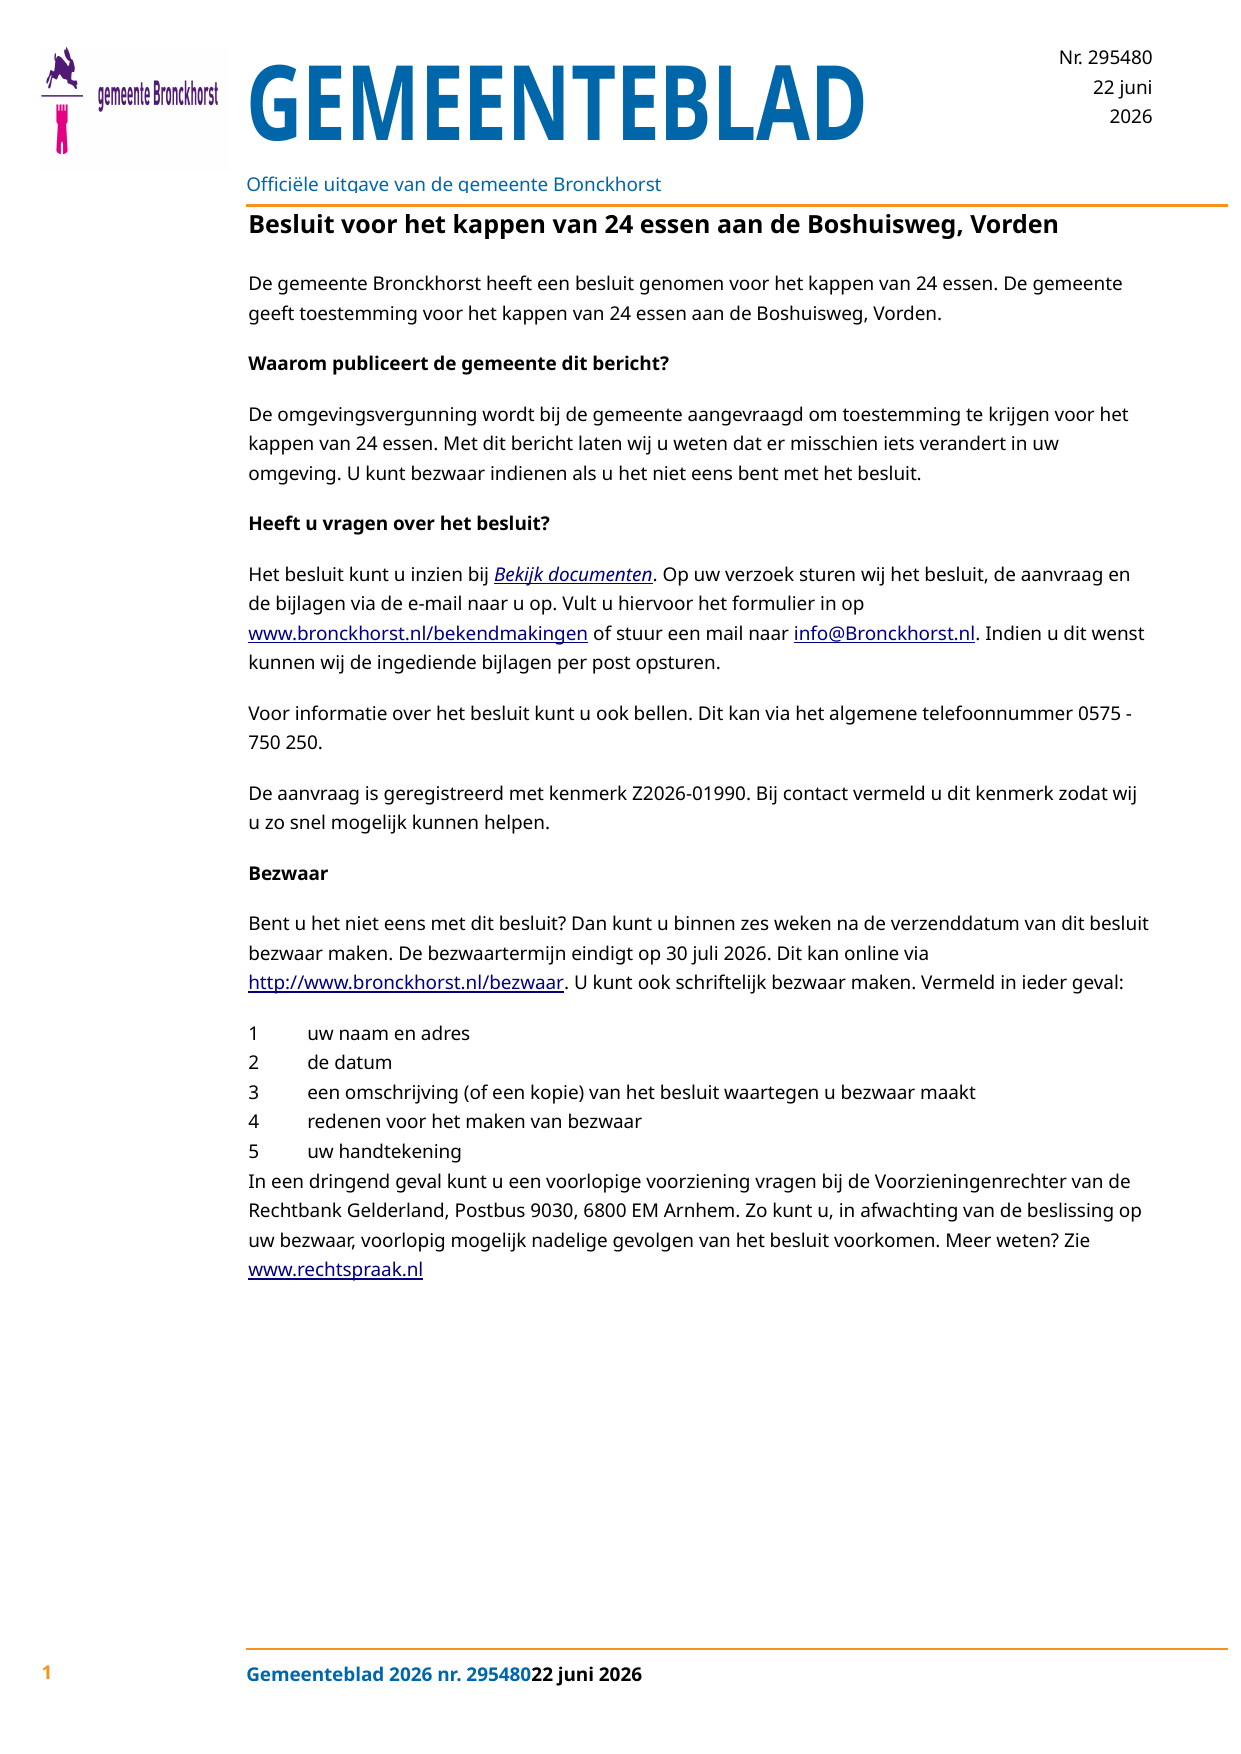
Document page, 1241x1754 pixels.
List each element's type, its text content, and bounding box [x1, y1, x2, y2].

text Voor informatie over het besluit kunt u ook bellen. Dit kan via het algemene telefoonnummer 0575 - 750 250. [248, 700, 1152, 755]
list uw handtekening [248, 1138, 1152, 1164]
text Het besluit kunt u inzien bij Bekijk documenten. Op uw verzoek sturen wij het besluit, de aanvraag en de bijlagen via de e-mail naar u op. Vult u hiervoor het formulier in op www.bronckhorst.nl/bekendmakingen of stuur een mail naar info@Bronckhorst.nl. Indien u dit wenst kunnen wij de ingediende bijlagen per post opsturen. [248, 561, 1152, 675]
text Bezwaar [248, 860, 1152, 886]
list de datum [248, 1049, 1152, 1075]
text Waarom publiceert de gemeente dit bericht? [248, 350, 1152, 376]
text Besluit voor het kappen van 24 essen aan de Boshuisweg, Vorden [248, 207, 1152, 241]
list uw naam en adres [248, 1020, 1152, 1046]
picture [41, 47, 231, 172]
text De gemeente Bronckhorst heeft een besluit genomen voor het kappen van 24 essen. De gemeente geeft toestemming voor het kappen van 24 essen aan de Boshuisweg, Vorden. [248, 270, 1152, 326]
text De aanvraag is geregistreerd met kenmerk Z2026-01990. Bij contact vermeld u dit kenmerk zodat wij u zo snel mogelijk kunnen helpen. [248, 780, 1152, 835]
text In een dringend geval kunt u een voorlopige voorziening vragen bij de Voorzieningenrechter van de Rechtbank Gelderland, Postbus 9030, 6800 EM Arnhem. Zo kunt u, in afwachting van de beslissing op uw bezwaar, voorlopig mogelijk nadelige gevolgen van het besluit voorkomen. Meer weten? Zie www.rechtspraak.nl [248, 1168, 1152, 1282]
list redenen voor het maken van bezwaar [248, 1109, 1152, 1134]
text Bent u het niet eens met dit besluit? Dan kunt u binnen zes weken na de verzenddatum van dit besluit bezwaar maken. De bezwaartermijn eindigt op 30 juli 2026. Dit kan online via http://www.bronckhorst.nl/bezwaar. U kunt ook schriftelijk bezwaar maken. Vermeld in ieder geval: [248, 910, 1152, 995]
list een omschrijving (of een kopie) van het besluit waartegen u bezwaar maakt [248, 1079, 1152, 1105]
text Heeft u vragen over het besluit? [248, 510, 1152, 536]
text De omgevingsvergunning wordt bij de gemeente aangevraagd om toestemming te krijgen voor het kappen van 24 essen. Met dit bericht laten wij u weten dat er misschien iets verandert in uw omgeving. U kunt bezwaar indienen als u het niet eens bent met het besluit. [248, 401, 1152, 486]
